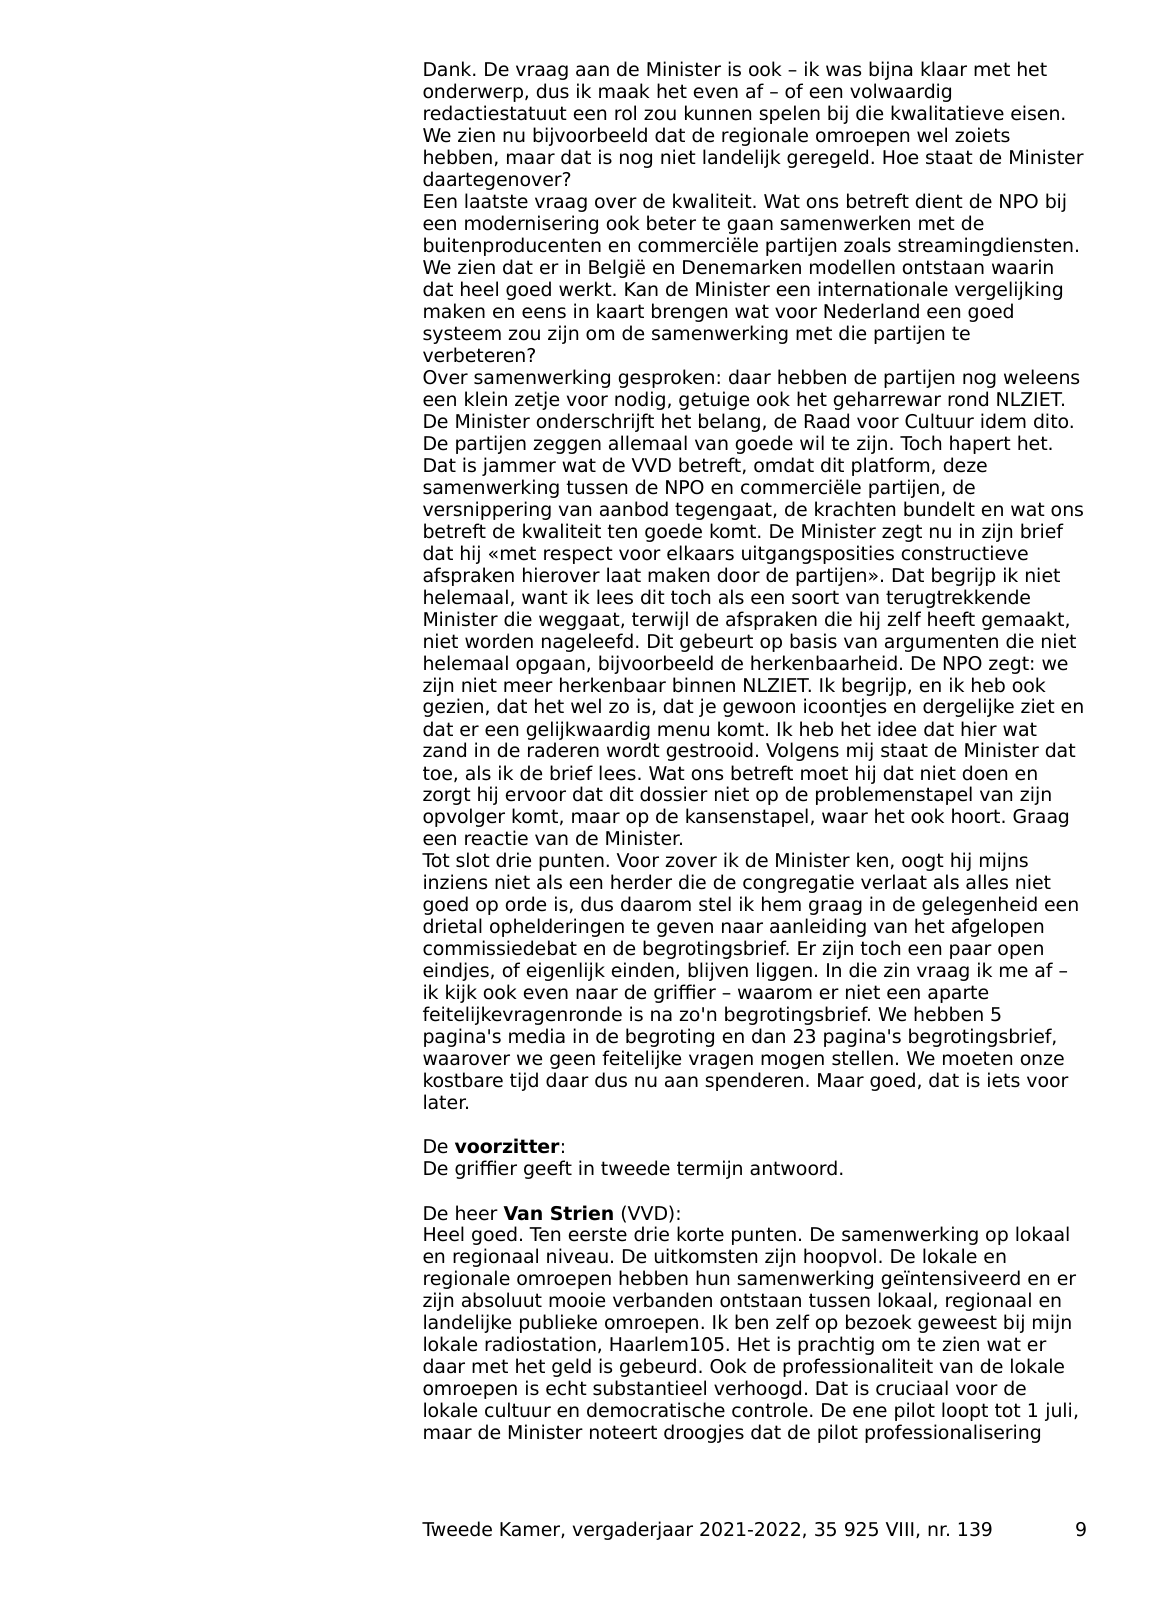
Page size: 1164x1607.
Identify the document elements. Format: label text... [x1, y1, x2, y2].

text De voorzitter: [422, 1136, 1087, 1158]
text De griffier geeft in tweede termijn antwoord. [422, 1158, 1087, 1180]
text De heer Van Strien (VVD): [422, 1202, 1087, 1224]
text Heel goed. Ten eerste drie korte punten. De samenwerking op lokaal en regionaal niveau. De uitkomsten zijn hoopvol. De lokale en regionale omroepen hebben hun samenwerking geïntensiveerd en er zijn absoluut mooie verbanden ontstaan tussen lokaal, regionaal en landelijke publieke omroepen. Ik ben zelf op bezoek geweest bij mijn lokale radiostation, Haarlem105. Het is prachtig om te zien wat er daar met het geld is gebeurd. Ook de professionaliteit van de lokale omroepen is echt substantieel verhoogd. Dat is cruciaal voor de lokale cultuur en democratische controle. De ene pilot loopt tot 1 juli, maar de Minister noteert droogjes dat de pilot professionalisering [422, 1224, 1087, 1444]
text Dank. De vraag aan de Minister is ook – ik was bijna klaar met het onderwerp, dus ik maak het even af – of een volwaardig redactiestatuut een rol zou kunnen spelen bij die kwalitatieve eisen. We zien nu bijvoorbeeld dat de regionale omroepen wel zoiets hebben, maar dat is nog niet landelijk geregeld. Hoe staat de Minister daartegenover? [422, 59, 1087, 191]
text Tot slot drie punten. Voor zover ik de Minister ken, oogt hij mijns inziens niet als een herder die de congregatie verlaat als alles niet goed op orde is, dus daarom stel ik hem graag in de gelegenheid een drietal ophelderingen te geven naar aanleiding van het afgelopen commissiedebat en de begrotingsbrief. Er zijn toch een paar open eindjes, of eigenlijk einden, blijven liggen. In die zin vraag ik me af – ik kijk ook even naar de griffier – waarom er niet een aparte feitelijkevragenronde is na zo'n begrotingsbrief. We hebben 5 pagina's media in de begroting en dan 23 pagina's begrotingsbrief, waarover we geen feitelijke vragen mogen stellen. We moeten onze kostbare tijd daar dus nu aan spenderen. Maar goed, dat is iets voor later. [422, 850, 1087, 1114]
text Een laatste vraag over de kwaliteit. Wat ons betreft dient de NPO bij een modernisering ook beter te gaan samenwerken met de buitenproducenten en commerciële partijen zoals streamingdiensten. We zien dat er in België en Denemarken modellen ontstaan waarin dat heel goed werkt. Kan de Minister een internationale vergelijking maken en eens in kaart brengen wat voor Nederland een goed systeem zou zijn om de samenwerking met die partijen te verbeteren? [422, 191, 1087, 367]
text Over samenwerking gesproken: daar hebben de partijen nog weleens een klein zetje voor nodig, getuige ook het geharrewar rond NLZIET. De Minister onderschrijft het belang, de Raad voor Cultuur idem dito. De partijen zeggen allemaal van goede wil te zijn. Toch hapert het. Dat is jammer wat de VVD betreft, omdat dit platform, deze samenwerking tussen de NPO en commerciële partijen, de versnippering van aanbod tegengaat, de krachten bundelt en wat ons betreft de kwaliteit ten goede komt. De Minister zegt nu in zijn brief dat hij «met respect voor elkaars uitgangsposities constructieve afspraken hierover laat maken door de partijen». Dat begrijp ik niet helemaal, want ik lees dit toch als een soort van terugtrekkende Minister die weggaat, terwijl de afspraken die hij zelf heeft gemaakt, niet worden nageleefd. Dit gebeurt op basis van argumenten die niet helemaal opgaan, bijvoorbeeld de herkenbaarheid. De NPO zegt: we zijn niet meer herkenbaar binnen NLZIET. Ik begrijp, en ik heb ook gezien, dat het wel zo is, dat je gewoon icoontjes en dergelijke ziet en dat er een gelijkwaardig menu komt. Ik heb het idee dat hier wat zand in de raderen wordt gestrooid. Volgens mij staat de Minister dat toe, als ik de brief lees. Wat ons betreft moet hij dat niet doen en zorgt hij ervoor dat dit dossier niet op de problemenstapel van zijn opvolger komt, maar op de kansenstapel, waar het ook hoort. Graag een reactie van de Minister. [422, 367, 1087, 850]
